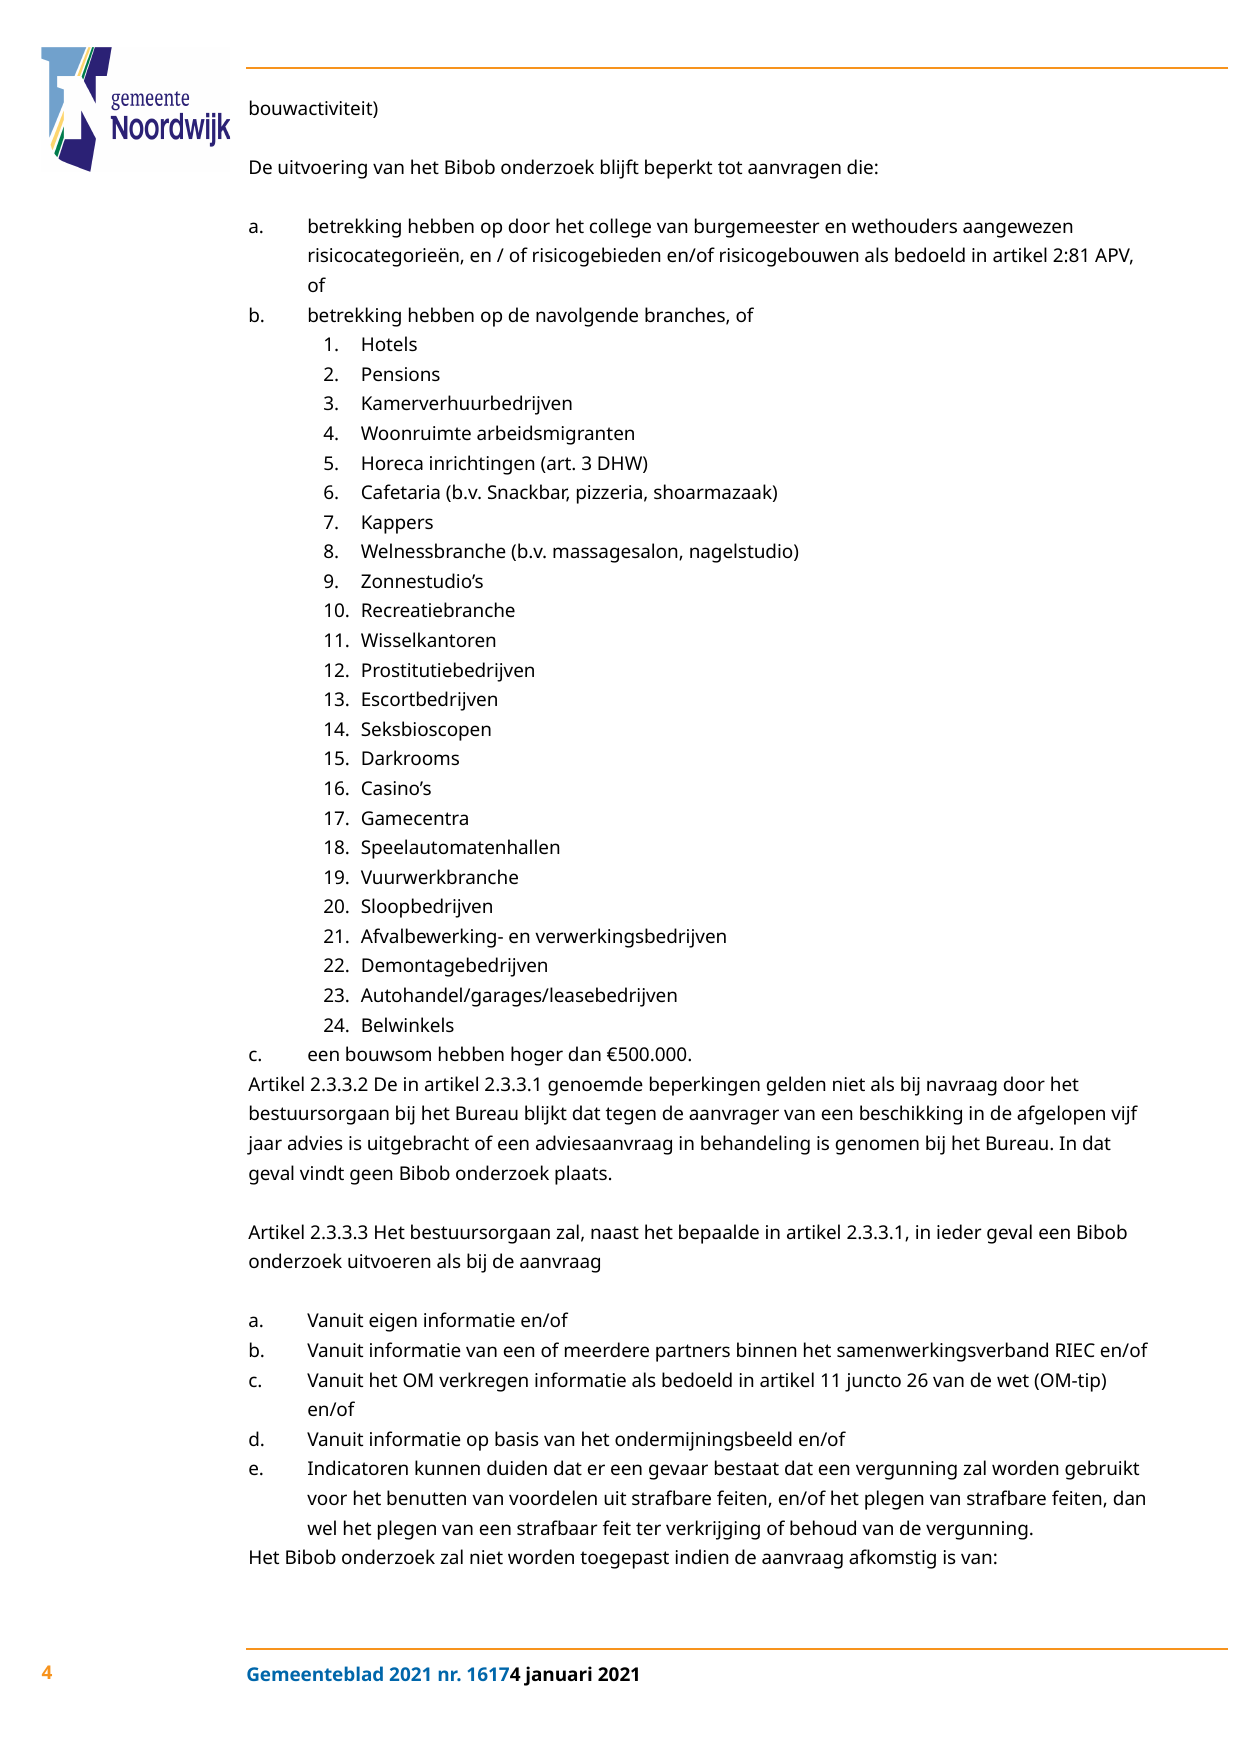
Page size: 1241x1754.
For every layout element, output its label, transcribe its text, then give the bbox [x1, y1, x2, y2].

list Gamecentra [323, 805, 1152, 831]
text bouwactiviteit) [248, 95, 1152, 121]
list Speelautomatenhallen [323, 834, 1152, 860]
list Vanuit informatie op basis van het ondermijningsbeeld en/of [248, 1426, 1152, 1452]
list Sloopbedrijven [323, 893, 1152, 919]
list Casino’s [323, 775, 1152, 801]
list Vanuit informatie van een of meerdere partners binnen het samenwerkingsverband RIEC en/of [248, 1337, 1152, 1363]
list Vanuit het OM verkregen informatie als bedoeld in artikel 11 juncto 26 van de wet (OM-tip) en/of [248, 1367, 1152, 1422]
list Vuurwerkbranche [323, 864, 1152, 890]
list Belwinkels [323, 1012, 1152, 1038]
list Darkrooms [323, 746, 1152, 771]
list Cafetaria (b.v. Snackbar, pizzeria, shoarmazaak) [323, 479, 1152, 505]
picture [41, 47, 231, 172]
list betrekking hebben op de navolgende branches, of [248, 302, 1152, 328]
list Demontagebedrijven [323, 953, 1152, 978]
text Artikel 2.3.3.2 De in artikel 2.3.3.1 genoemde beperkingen gelden niet als bij navraag door het bestuursorgaan bij het Bureau blijkt dat tegen de aanvrager van een beschikking in de afgelopen vijf jaar advies is uitgebracht of een adviesaanvraag in behandeling is genomen bij het Bureau. In dat geval vindt geen Bibob onderzoek plaats. [248, 1071, 1152, 1186]
list betrekking hebben op door het college van burgemeester en wethouders aangewezen risicocategorieën, en / of risicogebieden en/of risicogebouwen als bedoeld in artikel 2:81 APV, of [248, 213, 1152, 298]
list Pensions [323, 361, 1152, 387]
list Indicatoren kunnen duiden dat er een gevaar bestaat dat een vergunning zal worden gebruikt voor het benutten van voordelen uit strafbare feiten, en/of het plegen van strafbare feiten, dan wel het plegen van een strafbaar feit ter verkrijging of behoud van de vergunning. [248, 1456, 1152, 1541]
list Escortbedrijven [323, 686, 1152, 712]
list Kappers [323, 509, 1152, 535]
text Artikel 2.3.3.3 Het bestuursorgaan zal, naast het bepaalde in artikel 2.3.3.1, in ieder geval een Bibob onderzoek uitvoeren als bij de aanvraag [248, 1219, 1152, 1274]
list Woonruimte arbeidsmigranten [323, 420, 1152, 446]
list Zonnestudio’s [323, 568, 1152, 594]
list Autohandel/garages/leasebedrijven [323, 982, 1152, 1008]
list Recreatiebranche [323, 598, 1152, 623]
list Seksbioscopen [323, 716, 1152, 742]
text De uitvoering van het Bibob onderzoek blijft beperkt tot aanvragen die: [248, 154, 1152, 180]
list Wisselkantoren [323, 627, 1152, 653]
list Horeca inrichtingen (art. 3 DHW) [323, 450, 1152, 476]
list Afvalbewerking- en verwerkingsbedrijven [323, 923, 1152, 949]
list een bouwsom hebben hoger dan €500.000. [248, 1041, 1152, 1067]
list Kamerverhuurbedrijven [323, 391, 1152, 416]
text Het Bibob onderzoek zal niet worden toegepast indien de aanvraag afkomstig is van: [248, 1544, 1152, 1570]
list Prostitutiebedrijven [323, 657, 1152, 683]
list Hotels [323, 331, 1152, 357]
list Vanuit eigen informatie en/of [248, 1308, 1152, 1333]
list Welnessbranche (b.v. massagesalon, nagelstudio) [323, 538, 1152, 564]
